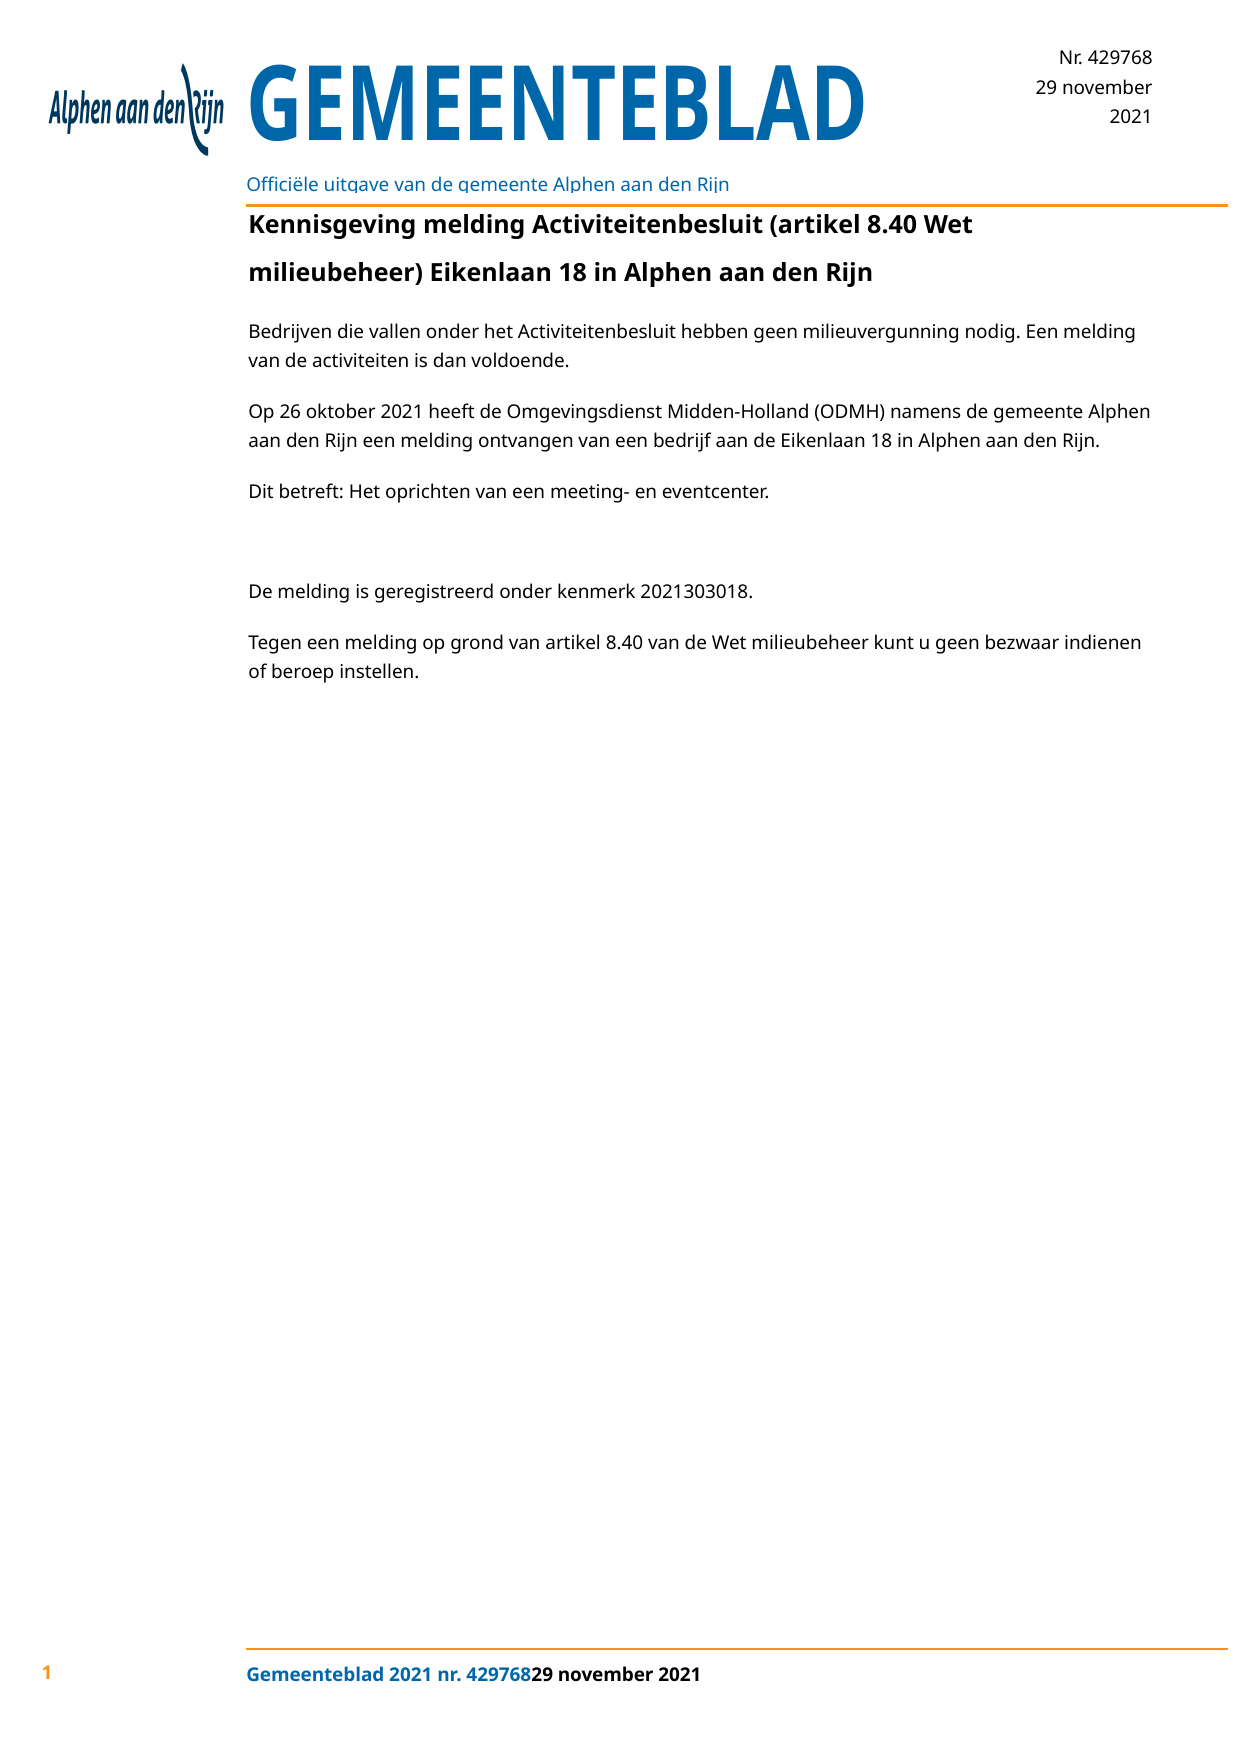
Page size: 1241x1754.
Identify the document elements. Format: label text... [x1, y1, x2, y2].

text De melding is geregistreerd onder kenmerk 2021303018. [248, 579, 1152, 604]
text Bedrijven die vallen onder het Activiteitenbesluit hebben geen milieuvergunning nodig. Een melding van de activiteiten is dan voldoende. [248, 318, 1152, 373]
picture [41, 47, 231, 172]
text Tegen een melding op grond van artikel 8.40 van de Wet milieubeheer kunt u geen bezwaar indienen of beroep instellen. [248, 629, 1152, 684]
text Dit betreft: Het oprichten van een meeting- en eventcenter. [248, 478, 1152, 504]
text Kennisgeving melding Activiteitenbesluit (artikel 8.40 Wet milieubeheer) Eikenlaan 18 in Alphen aan den Rijn [248, 207, 1152, 288]
text Op 26 oktober 2021 heeft de Omgevingsdienst Midden-Holland (ODMH) namens de gemeente Alphen aan den Rijn een melding ontvangen van een bedrijf aan de Eikenlaan 18 in Alphen aan den Rijn. [248, 398, 1152, 453]
